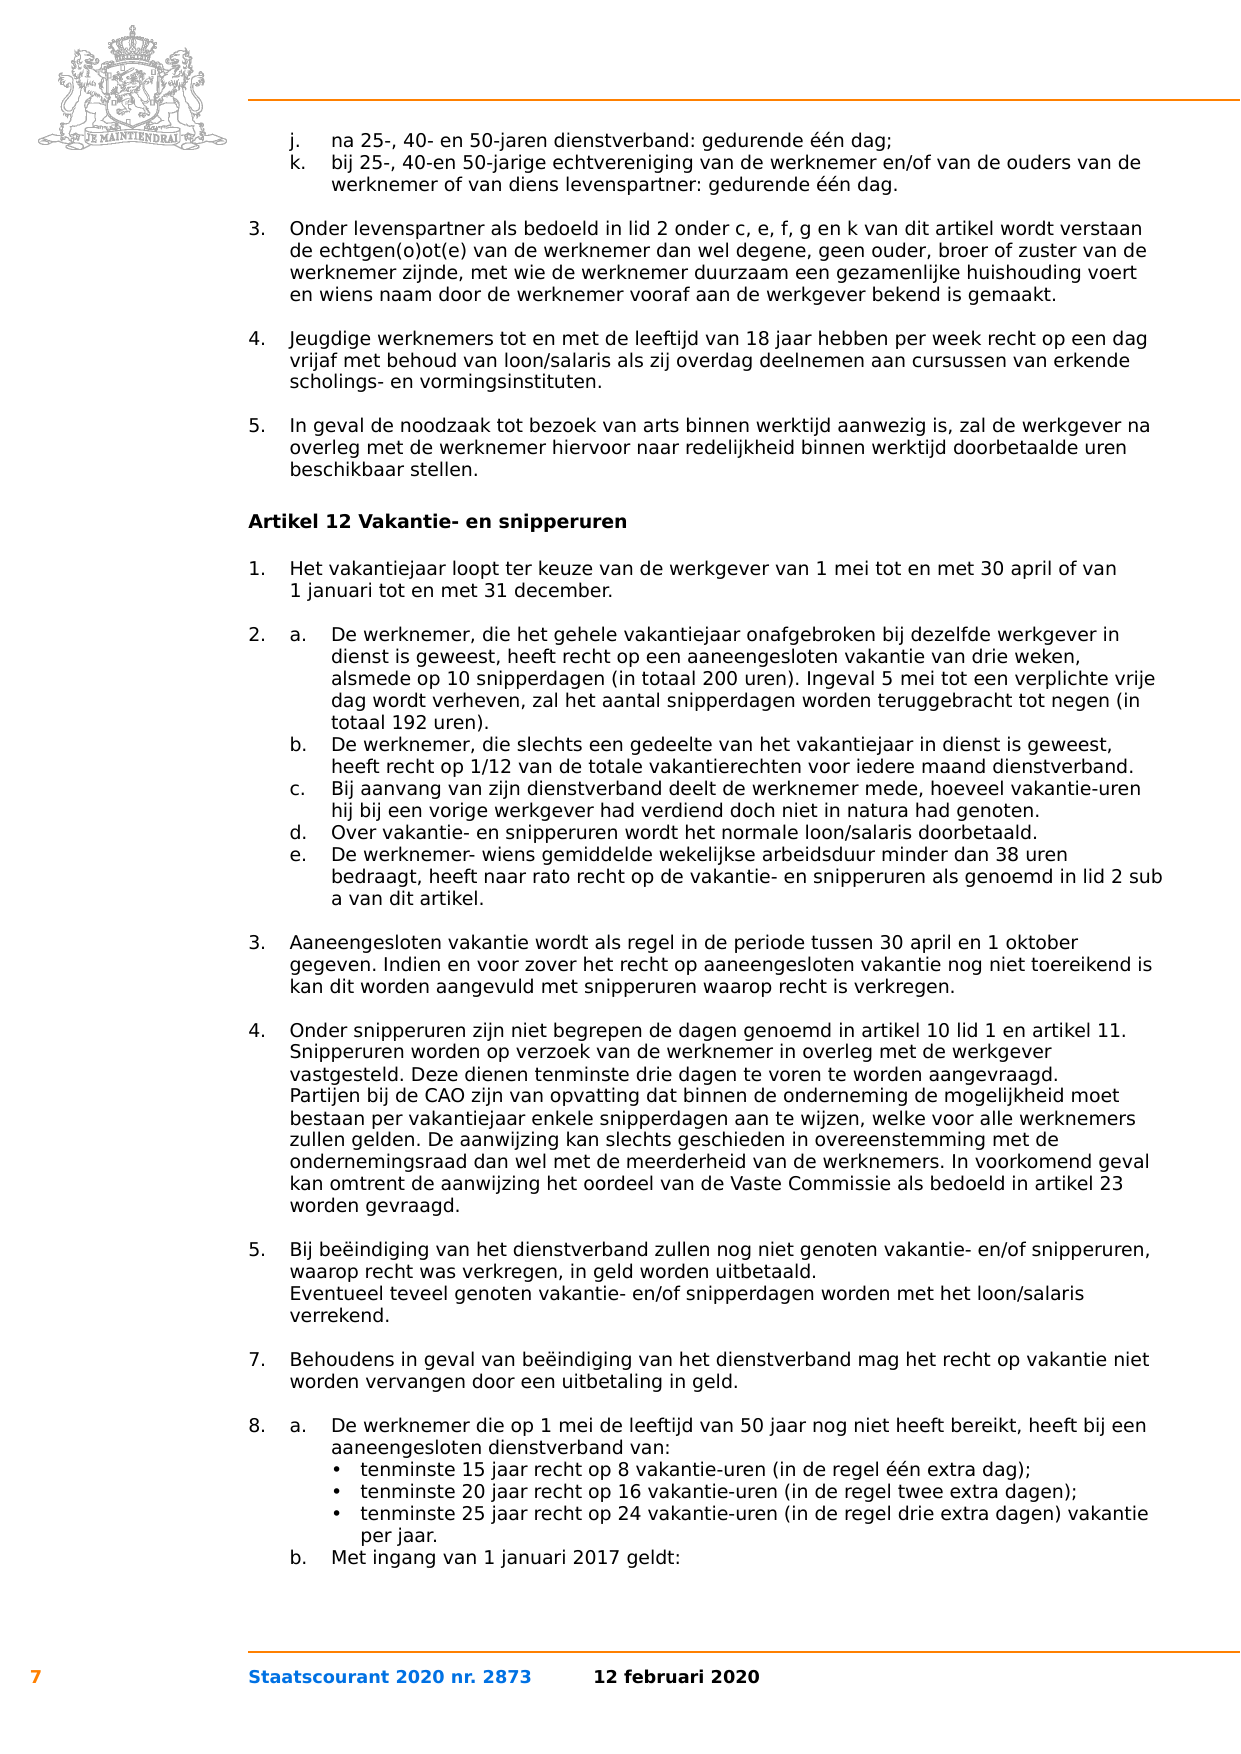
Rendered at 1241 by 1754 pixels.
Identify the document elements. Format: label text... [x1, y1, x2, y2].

text 3. Onder levenspartner als bedoeld in lid 2 onder c, e, f, g en k van dit artikel wordt verstaan de echtgen(o)ot(e) van de werknemer dan wel degene, geen ouder, broer of zuster van de werknemer zijnde, met wie de werknemer duurzaam een gezamenlijke huishouding voert en wiens naam door de werknemer vooraf aan de werkgever bekend is gemaakt. [248, 218, 1163, 306]
text b. Met ingang van 1 januari 2017 geldt: [289, 1547, 1163, 1569]
text • tenminste 20 jaar recht op 16 vakantie-uren (in de regel twee extra dagen); [331, 1481, 1163, 1503]
text • tenminste 25 jaar recht op 24 vakantie-uren (in de regel drie extra dagen) vakantie per jaar. [331, 1503, 1163, 1547]
text 4. Onder snipperuren zijn niet begrepen de dagen genoemd in artikel 10 lid 1 en artikel 11. Snipperuren worden op verzoek van de werknemer in overleg met de werkgever vastgesteld. Deze dienen tenminste drie dagen te voren te worden aangevraagd. [248, 1019, 1163, 1085]
text c. Bij aanvang van zijn dienstverband deelt de werknemer mede, hoeveel vakantie-uren hij bij een vorige werkgever had verdiend doch niet in natura had genoten. [289, 778, 1163, 822]
text 7. Behoudens in geval van beëindiging van het dienstverband mag het recht op vakantie niet worden vervangen door een uitbetaling in geld. [248, 1349, 1163, 1393]
text Eventueel teveel genoten vakantie- en/of snipperdagen worden met het loon/salaris verrekend. [289, 1283, 1163, 1327]
text 4. Jeugdige werknemers tot en met de leeftijd van 18 jaar hebben per week recht op een dag vrijaf met behoud van loon/salaris als zij overdag deelnemen aan cursussen van erkende scholings- en vormingsinstituten. [248, 327, 1163, 393]
text • tenminste 15 jaar recht op 8 vakantie-uren (in de regel één extra dag); [331, 1459, 1163, 1481]
text j. na 25-, 40- en 50-jaren dienstverband: gedurende één dag; [289, 130, 1163, 152]
text d. Over vakantie- en snipperuren wordt het normale loon/salaris doorbetaald. [289, 822, 1163, 844]
text 8. a. De werknemer die op 1 mei de leeftijd van 50 jaar nog niet heeft bereikt, heeft bij een aaneengesloten dienstverband van: [248, 1415, 1163, 1459]
text 2. a. De werknemer, die het gehele vakantiejaar onafgebroken bij dezelfde werkgever in dienst is geweest, heeft recht op een aaneengesloten vakantie van drie weken, alsmede op 10 snipperdagen (in totaal 200 uren). Ingeval 5 mei tot een verplichte vrije dag wordt verheven, zal het aantal snipperdagen worden teruggebracht tot negen (in totaal 192 uren). [248, 624, 1163, 734]
text e. De werknemer- wiens gemiddelde wekelijkse arbeidsduur minder dan 38 uren bedraagt, heeft naar rato recht op de vakantie- en snipperuren als genoemd in lid 2 sub a van dit artikel. [289, 844, 1163, 910]
text k. bij 25-, 40-en 50-jarige echtvereniging van de werknemer en/of van de ouders van de werknemer of van diens levenspartner: gedurende één dag. [289, 152, 1163, 196]
text b. De werknemer, die slechts een gedeelte van het vakantiejaar in dienst is geweest, heeft recht op 1/12 van de totale vakantierechten voor iedere maand dienstverband. [289, 734, 1163, 778]
subtitle Artikel 12 Vakantie- en snipperuren [248, 511, 1163, 533]
text 1. Het vakantiejaar loopt ter keuze van de werkgever van 1 mei tot en met 30 april of van 1 januari tot en met 31 december. [248, 558, 1163, 602]
text 3. Aaneengesloten vakantie wordt als regel in de periode tussen 30 april en 1 oktober gegeven. Indien en voor zover het recht op aaneengesloten vakantie nog niet toereikend is kan dit worden aangevuld met snipperuren waarop recht is verkregen. [248, 932, 1163, 998]
text Partijen bij de CAO zijn van opvatting dat binnen de onderneming de mogelijkheid moet bestaan per vakantiejaar enkele snipperdagen aan te wijzen, welke voor alle werknemers zullen gelden. De aanwijzing kan slechts geschieden in overeenstemming met de ondernemingsraad dan wel met de meerderheid van de werknemers. In voorkomend geval kan omtrent de aanwijzing het oordeel van de Vaste Commissie als bedoeld in artikel 23 worden gevraagd. [289, 1085, 1163, 1217]
picture [38, 25, 227, 150]
text 5. Bij beëindiging van het dienstverband zullen nog niet genoten vakantie- en/of snipperuren, waarop recht was verkregen, in geld worden uitbetaald. [248, 1239, 1163, 1283]
text 5. In geval de noodzaak tot bezoek van arts binnen werktijd aanwezig is, zal de werkgever na overleg met de werknemer hiervoor naar redelijkheid binnen werktijd doorbetaalde uren beschikbaar stellen. [248, 415, 1163, 481]
